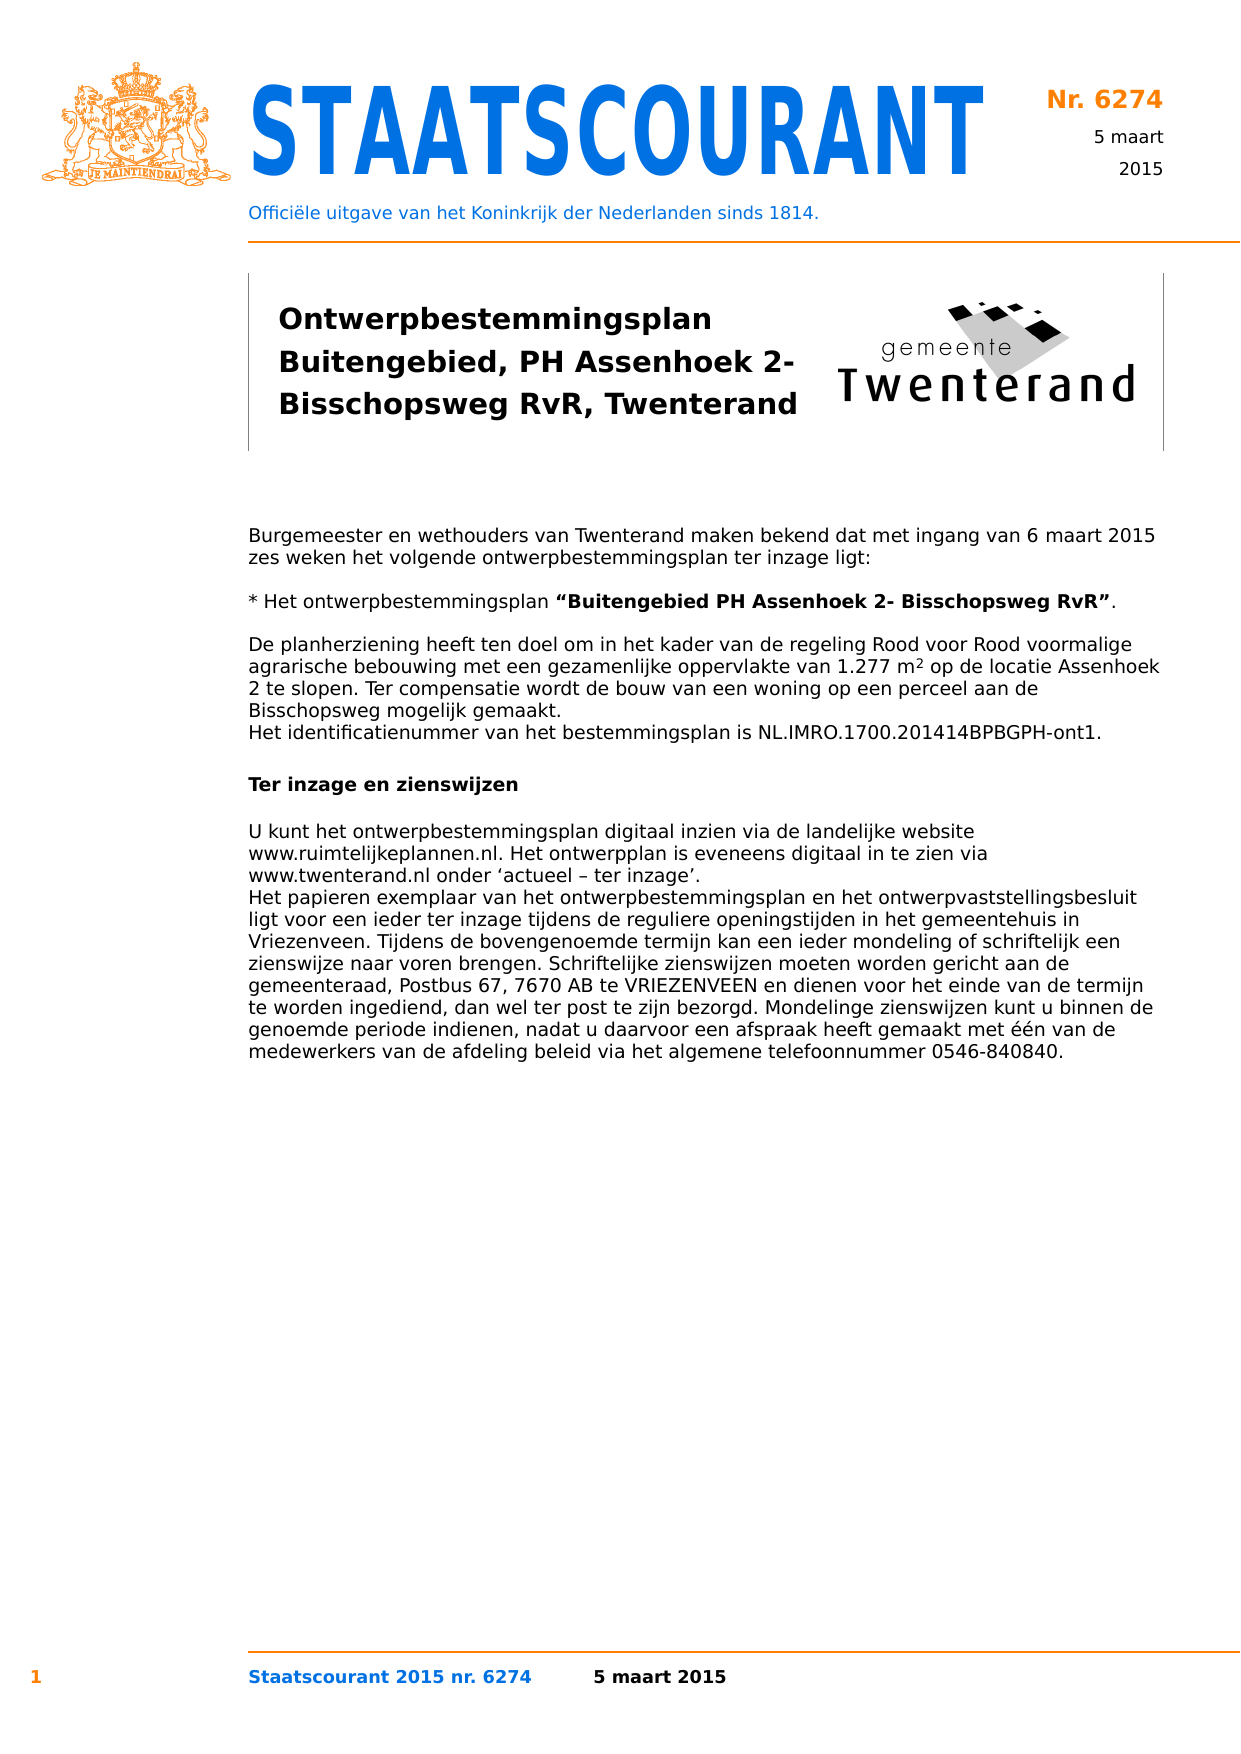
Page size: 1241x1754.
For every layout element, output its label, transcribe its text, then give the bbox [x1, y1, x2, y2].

table_header [25, 62, 248, 241]
text De planherziening heeft ten doel om in het kader van de regeling Rood voor Rood voormalige agrarische bebouwing met een gezamenlijke oppervlakte van 1.277 m2 op de locatie Assenhoek 2 te slopen. Ter compensatie wordt de bouw van een woning op een perceel aan de Bisschopsweg mogelijk gemaakt. [248, 634, 1163, 722]
table_header STAATSCOURANT [248, 62, 998, 203]
text * Het ontwerpbestemmingsplan “Buitengebied PH Assenhoek 2- Bisschopsweg RvR”. [248, 591, 1163, 612]
table_cell 2015 [998, 153, 1240, 203]
table_cell 5 maart [998, 121, 1240, 153]
text Burgemeester en wethouders van Twenterand maken bekend dat met ingang van 6 maart 2015 zes weken het volgende ontwerpbestemmingsplan ter inzage ligt: [248, 525, 1163, 569]
picture [41, 62, 231, 186]
subtitle Ontwerpbestemmingsplan Buitengebied, PH Assenhoek 2- Bisschopsweg RvR, Twenterand [249, 273, 1163, 451]
table_header Nr. 6274 [998, 62, 1240, 121]
picture [838, 302, 1134, 403]
subtitle Ter inzage en zienswijzen [248, 774, 1163, 796]
text Het papieren exemplaar van het ontwerpbestemmingsplan en het ontwerpvaststellingsbesluit ligt voor een ieder ter inzage tijdens de reguliere openingstijden in het gemeentehuis in Vriezenveen. Tijdens de bovengenoemde termijn kan een ieder mondeling of schriftelijk een zienswijze naar voren brengen. Schriftelijke zienswijzen moeten worden gericht aan de gemeenteraad, Postbus 67, 7670 AB te VRIEZENVEEN en dienen voor het einde van de termijn te worden ingediend, dan wel ter post te zijn bezorgd. Mondelinge zienswijzen kunt u binnen de genoemde periode indienen, nadat u daarvoor een afspraak heeft gemaakt met één van de medewerkers van de afdeling beleid via het algemene telefoonnummer 0546-840840. [248, 887, 1163, 1063]
text Het identificatienummer van het bestemmingsplan is NL.IMRO.1700.201414BPBGPH-ont1. [248, 722, 1163, 744]
text U kunt het ontwerpbestemmingsplan digitaal inzien via de landelijke website www.ruimtelijkeplannen.nl. Het ontwerpplan is eveneens digitaal in te zien via www.twenterand.nl onder ‘actueel – ter inzage’. [248, 821, 1163, 887]
table_cell Officiële uitgave van het Koninkrijk der Nederlanden sinds 1814. [248, 203, 1240, 241]
